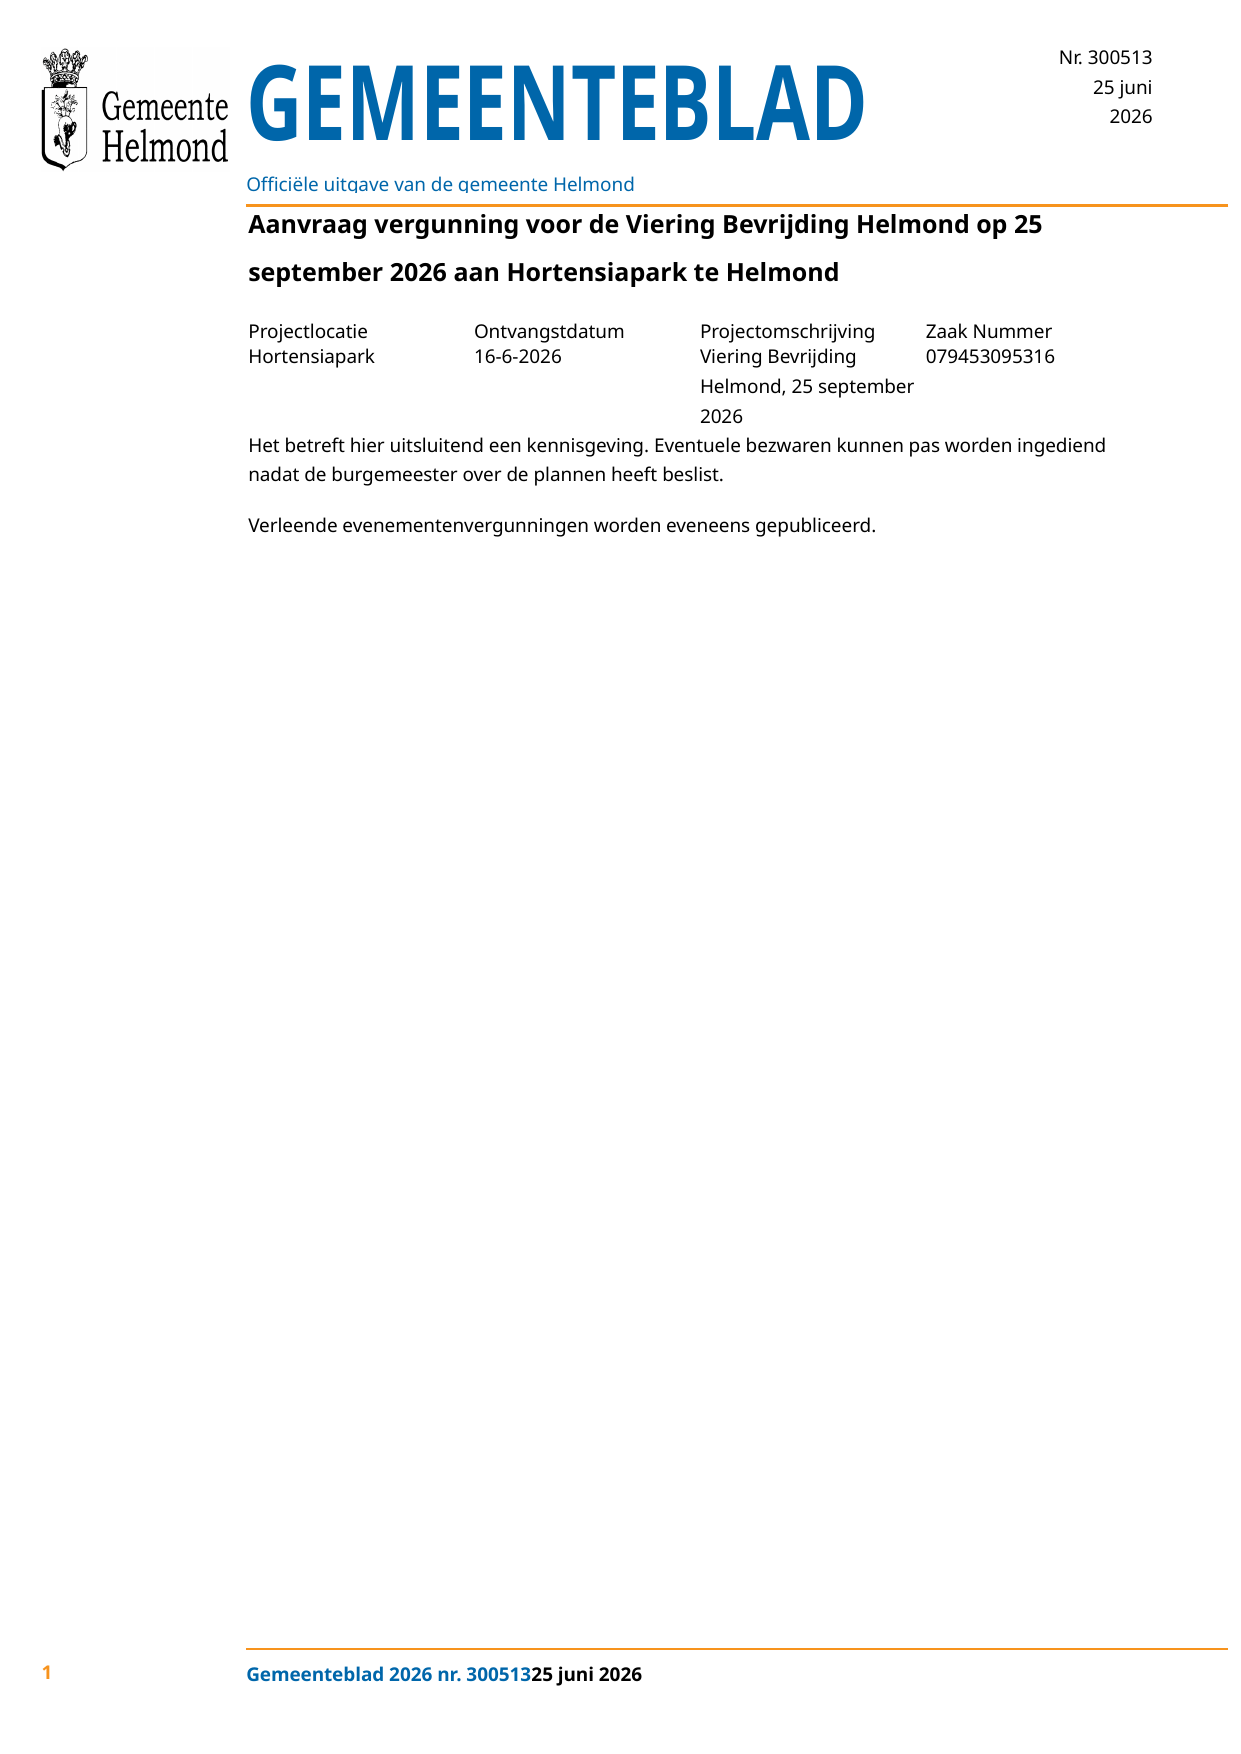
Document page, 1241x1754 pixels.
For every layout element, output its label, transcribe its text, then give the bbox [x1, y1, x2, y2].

table_header Projectlocatie [248, 318, 474, 344]
table_header Zaak Nummer [926, 318, 1152, 344]
table_cell 16-6-2026 [474, 344, 700, 429]
table_cell 079453095316 [926, 344, 1152, 429]
text Het betreft hier uitsluitend een kennisgeving. Eventuele bezwaren kunnen pas worden ingediend nadat de burgemeester over de plannen heeft beslist. [248, 432, 1152, 487]
table_header Ontvangstdatum [474, 318, 700, 344]
text Aanvraag vergunning voor de Viering Bevrijding Helmond op 25 september 2026 aan Hortensiapark te Helmond [248, 207, 1152, 288]
text Verleende evenementenvergunningen worden eveneens gepubliceerd. [248, 512, 1152, 538]
table_cell Hortensiapark [248, 344, 474, 429]
table_header Projectomschrijving [700, 318, 926, 344]
picture [41, 47, 231, 172]
table_cell Viering Bevrijding Helmond, 25 september 2026 [700, 344, 926, 429]
